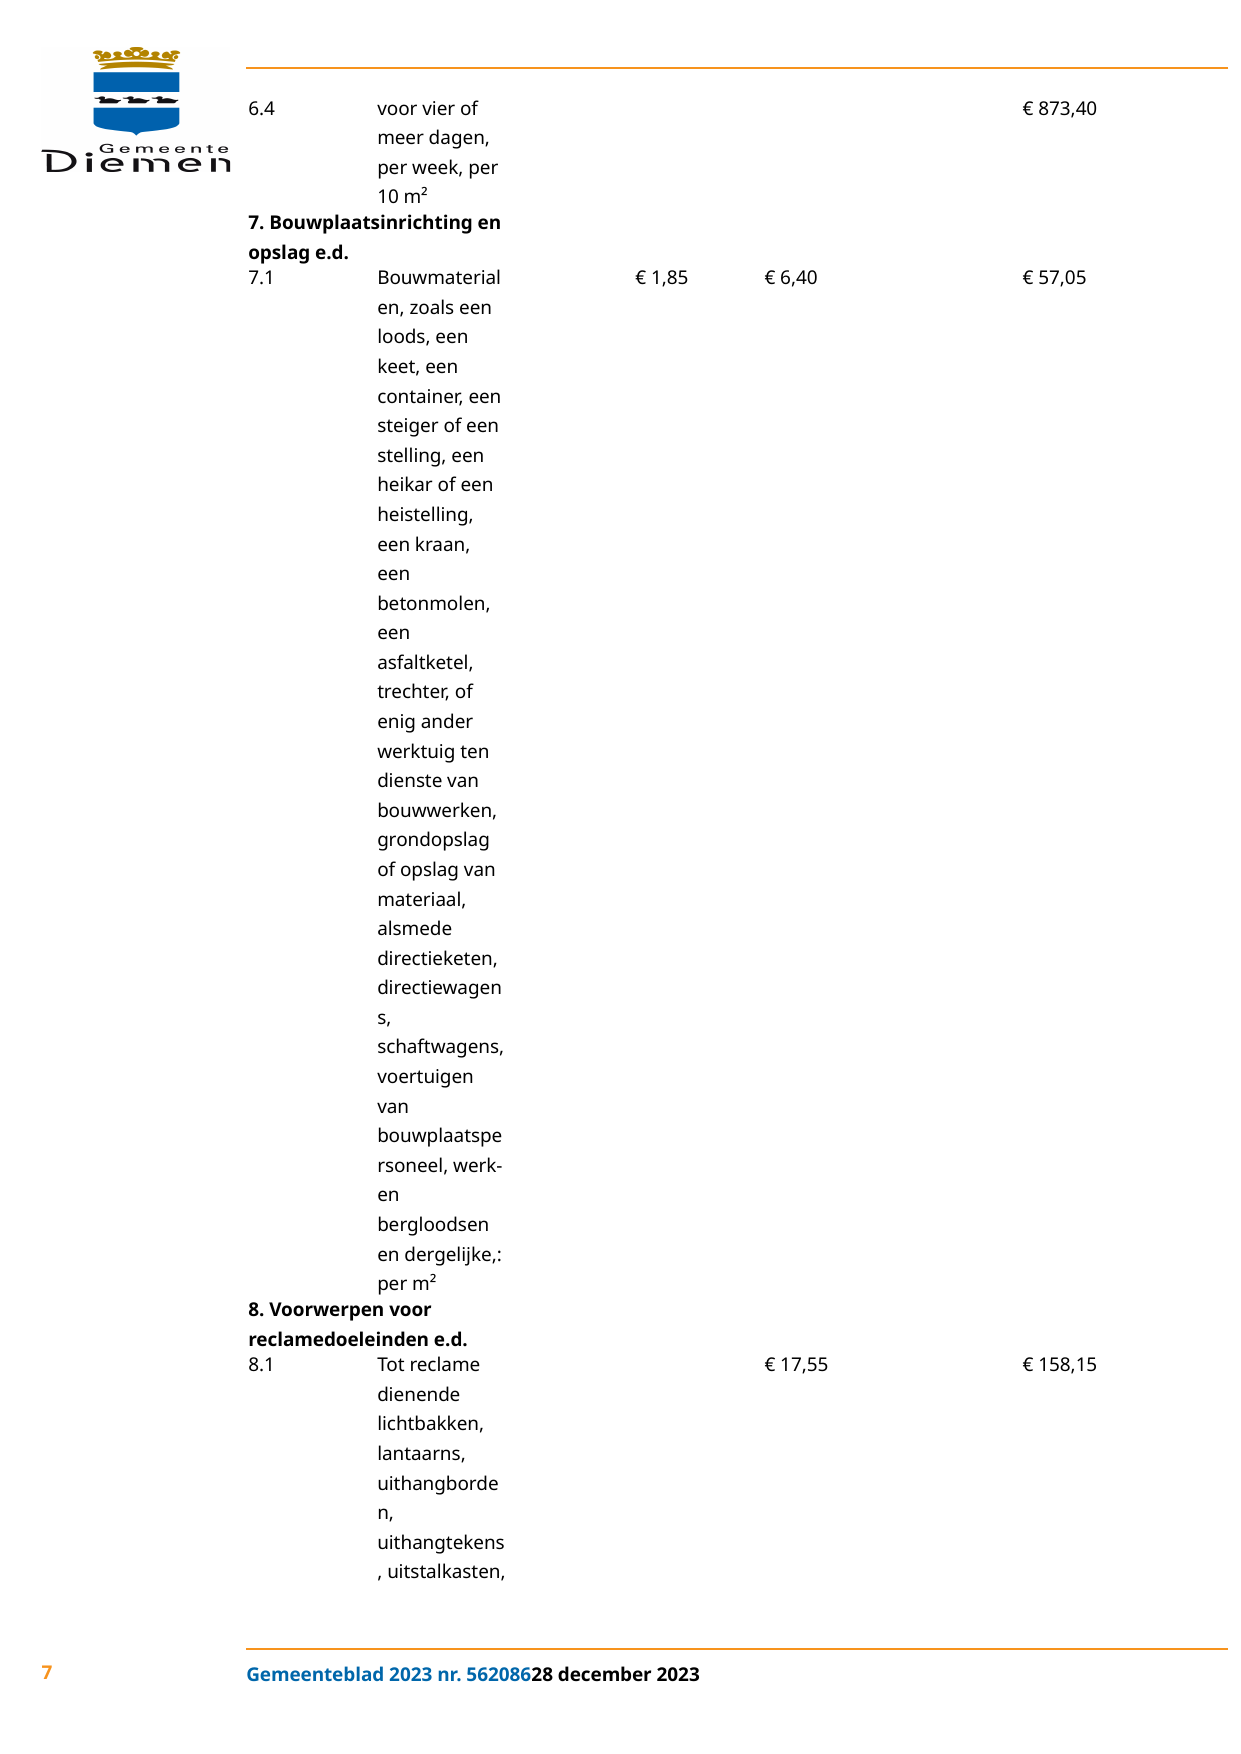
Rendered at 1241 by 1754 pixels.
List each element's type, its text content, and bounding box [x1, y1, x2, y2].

table_cell [1023, 1296, 1152, 1351]
table_cell 8. Voorwerpen voor reclamedoeleinden e.d. [248, 1296, 506, 1351]
table_cell Tot reclame dienende lichtbakken, lantaarns, uithangborden, uithangtekens, uitstalkasten, [377, 1351, 506, 1584]
table_cell € 57,05 [1023, 265, 1152, 1296]
table_cell [506, 1296, 635, 1351]
table_cell [506, 209, 635, 264]
table_cell [635, 1351, 764, 1584]
table_cell [894, 1296, 1022, 1351]
table_cell Bouwmaterialen, zoals een loods, een keet, een container, een steiger of een stelling, een heikar of een heistelling, een kraan, een betonmolen, een asfaltketel, trechter, of enig ander werktuig ten dienste van bouwwerken, grondopslag of opslag van materiaal, alsmede directieketen, directiewagens, schaftwagens, voertuigen van bouwplaatspersoneel, werk- en bergloodsen en dergelijke,: per m² [377, 265, 506, 1296]
table_cell [506, 95, 635, 209]
table_cell [894, 209, 1022, 264]
table_cell [1023, 209, 1152, 264]
table_cell [894, 1351, 1022, 1584]
table_cell [506, 265, 635, 1296]
table_cell € 6,40 [764, 265, 893, 1296]
table_cell € 17,55 [764, 1351, 893, 1584]
table_cell [764, 1296, 893, 1351]
table_cell [635, 95, 764, 209]
table_cell € 1,85 [635, 265, 764, 1296]
table_cell € 873,40 [1023, 95, 1152, 209]
table_cell [764, 95, 893, 209]
table_cell 7.1 [248, 265, 377, 1296]
table_cell [764, 209, 893, 264]
table_cell [635, 1296, 764, 1351]
table_cell 8.1 [248, 1351, 377, 1584]
table_cell [506, 1351, 635, 1584]
table_cell [894, 265, 1022, 1296]
table_cell 6.4 [248, 95, 377, 209]
table_cell voor vier of meer dagen, per week, per 10 m² [377, 95, 506, 209]
table_cell € 158,15 [1023, 1351, 1152, 1584]
table_cell 7. Bouwplaatsinrichting en opslag e.d. [248, 209, 506, 264]
picture [41, 47, 231, 172]
table_cell [635, 209, 764, 264]
table_cell [894, 95, 1022, 209]
